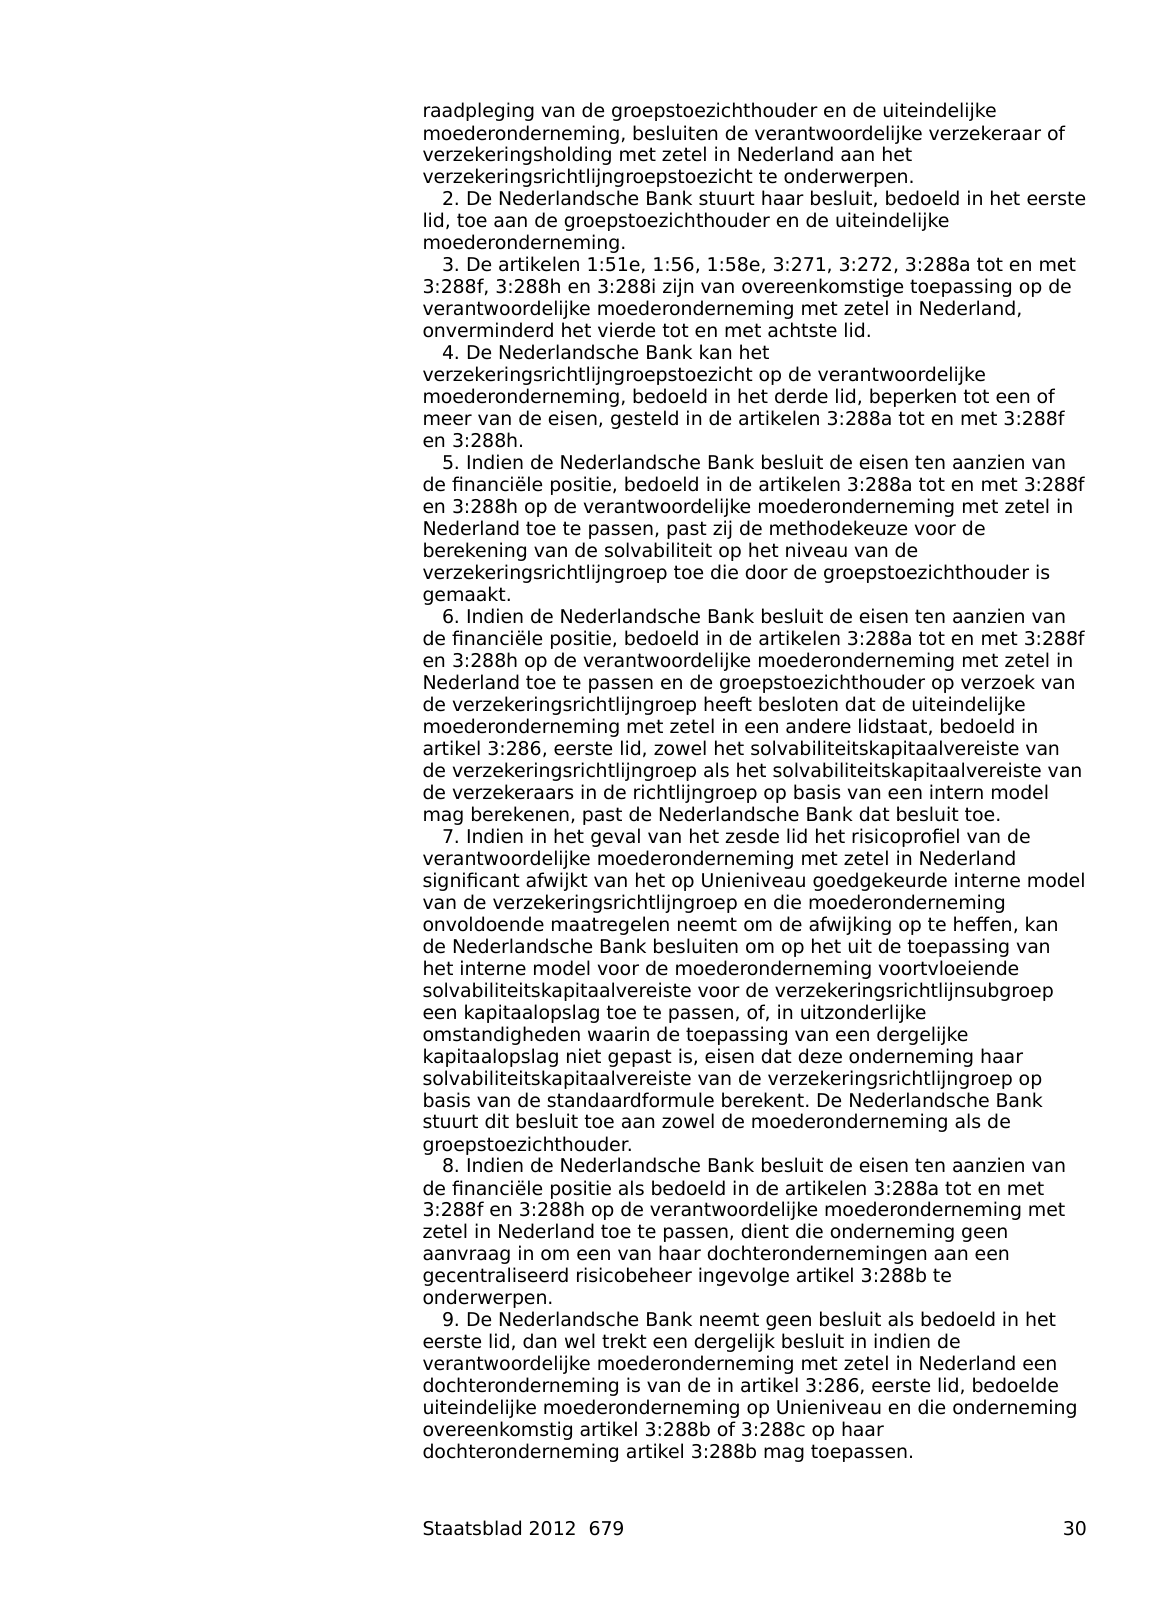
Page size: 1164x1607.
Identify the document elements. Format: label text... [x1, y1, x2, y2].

text 3. De artikelen 1:51e, 1:56, 1:58e, 3:271, 3:272, 3:288a tot en met 3:288f, 3:288h en 3:288i zijn van overeenkomstige toepassing op de verantwoordelijke moederonderneming met zetel in Nederland, onverminderd het vierde tot en met achtste lid. [422, 254, 1087, 342]
text raadpleging van de groepstoezichthouder en de uiteindelijke moederonderneming, besluiten de verantwoordelijke verzekeraar of verzekeringsholding met zetel in Nederland aan het verzekeringsrichtlijngroepstoezicht te onderwerpen. [422, 100, 1087, 188]
text 6. Indien de Nederlandsche Bank besluit de eisen ten aanzien van de financiële positie, bedoeld in de artikelen 3:288a tot en met 3:288f en 3:288h op de verantwoordelijke moederonderneming met zetel in Nederland toe te passen en de groepstoezichthouder op verzoek van de verzekeringsrichtlijngroep heeft besloten dat de uiteindelijke moederonderneming met zetel in een andere lidstaat, bedoeld in artikel 3:286, eerste lid, zowel het solvabiliteitskapitaalvereiste van de verzekeringsrichtlijngroep als het solvabiliteitskapitaalvereiste van de verzekeraars in de richtlijngroep op basis van een intern model mag berekenen, past de Nederlandsche Bank dat besluit toe. [422, 606, 1087, 826]
text 4. De Nederlandsche Bank kan het verzekeringsrichtlijngroepstoezicht op de verantwoordelijke moederonderneming, bedoeld in het derde lid, beperken tot een of meer van de eisen, gesteld in de artikelen 3:288a tot en met 3:288f en 3:288h. [422, 342, 1087, 452]
text 8. Indien de Nederlandsche Bank besluit de eisen ten aanzien van de financiële positie als bedoeld in de artikelen 3:288a tot en met 3:288f en 3:288h op de verantwoordelijke moederonderneming met zetel in Nederland toe te passen, dient die onderneming geen aanvraag in om een van haar dochterondernemingen aan een gecentraliseerd risicobeheer ingevolge artikel 3:288b te onderwerpen. [422, 1155, 1087, 1309]
text 9. De Nederlandsche Bank neemt geen besluit als bedoeld in het eerste lid, dan wel trekt een dergelijk besluit in indien de verantwoordelijke moederonderneming met zetel in Nederland een dochteronderneming is van de in artikel 3:286, eerste lid, bedoelde uiteindelijke moederonderneming op Unieniveau en die onderneming overeenkomstig artikel 3:288b of 3:288c op haar dochteronderneming artikel 3:288b mag toepassen. [422, 1309, 1087, 1463]
text 7. Indien in het geval van het zesde lid het risicoprofiel van de verantwoordelijke moederonderneming met zetel in Nederland significant afwijkt van het op Unieniveau goedgekeurde interne model van de verzekeringsrichtlijngroep en die moederonderneming onvoldoende maatregelen neemt om de afwijking op te heffen, kan de Nederlandsche Bank besluiten om op het uit de toepassing van het interne model voor de moederonderneming voortvloeiende solvabiliteitskapitaalvereiste voor de verzekeringsrichtlijnsubgroep een kapitaalopslag toe te passen, of, in uitzonderlijke omstandigheden waarin de toepassing van een dergelijke kapitaalopslag niet gepast is, eisen dat deze onderneming haar solvabiliteitskapitaalvereiste van de verzekeringsrichtlijngroep op basis van de standaardformule berekent. De Nederlandsche Bank stuurt dit besluit toe aan zowel de moederonderneming als de groepstoezichthouder. [422, 826, 1087, 1155]
text 5. Indien de Nederlandsche Bank besluit de eisen ten aanzien van de financiële positie, bedoeld in de artikelen 3:288a tot en met 3:288f en 3:288h op de verantwoordelijke moederonderneming met zetel in Nederland toe te passen, past zij de methodekeuze voor de berekening van de solvabiliteit op het niveau van de verzekeringsrichtlijngroep toe die door de groepstoezichthouder is gemaakt. [422, 452, 1087, 606]
text 2. De Nederlandsche Bank stuurt haar besluit, bedoeld in het eerste lid, toe aan de groepstoezichthouder en de uiteindelijke moederonderneming. [422, 188, 1087, 254]
